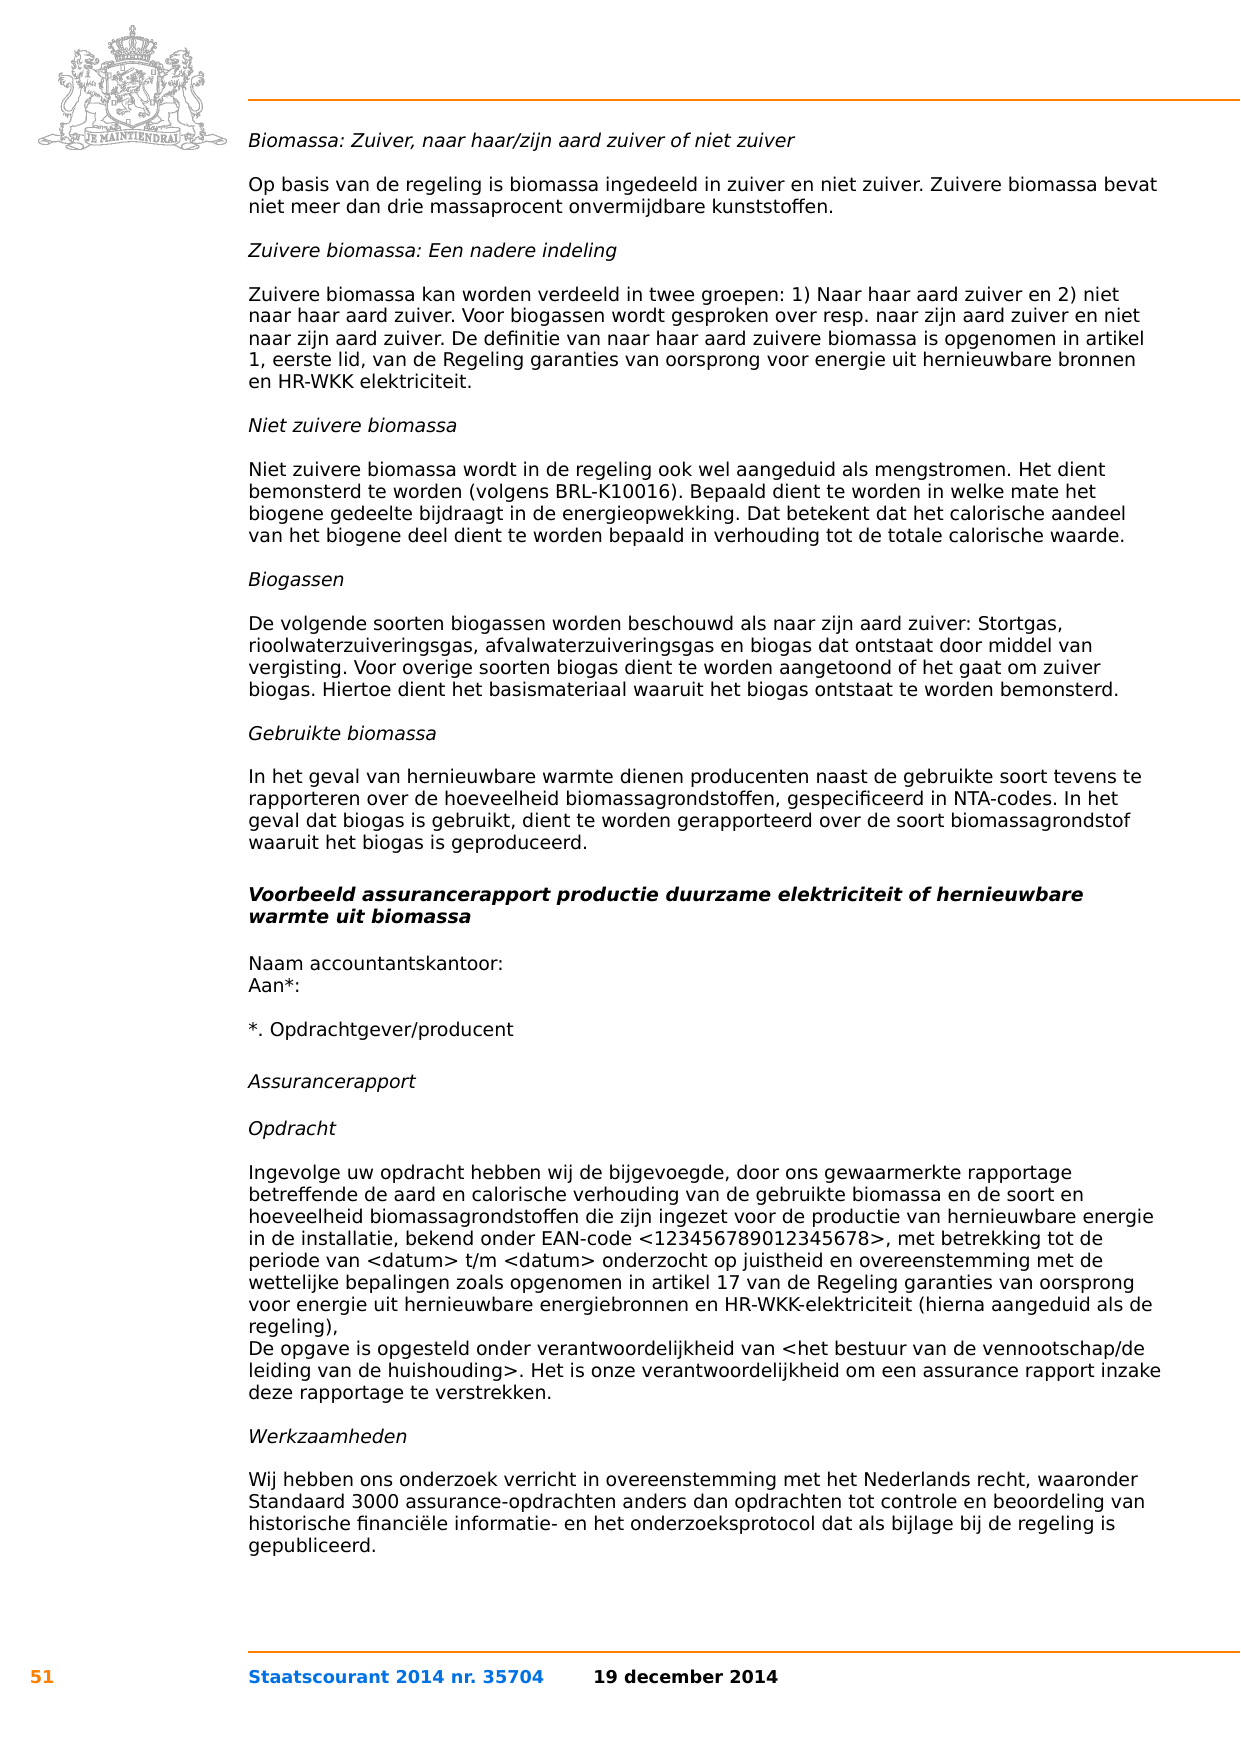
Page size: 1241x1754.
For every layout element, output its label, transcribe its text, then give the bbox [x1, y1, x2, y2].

subtitle Opdracht [248, 1118, 1163, 1140]
text Wij hebben ons onderzoek verricht in overeenstemming met het Nederlands recht, waaronder Standaard 3000 assurance-opdrachten anders dan opdrachten tot controle en beoordeling van historische financiële informatie- en het onderzoeksprotocol dat als bijlage bij de regeling is gepubliceerd. [248, 1469, 1163, 1557]
text Aan*: [248, 975, 1163, 997]
subtitle Biomassa: Zuiver, naar haar/zijn aard zuiver of niet zuiver [248, 130, 1163, 152]
subtitle Assurancerapport [248, 1071, 1163, 1093]
subtitle Biogassen [248, 569, 1163, 591]
text De opgave is opgesteld onder verantwoordelijkheid van <het bestuur van de vennootschap/de leiding van de huishouding>. Het is onze verantwoordelijkheid om een assurance rapport inzake deze rapportage te verstrekken. [248, 1338, 1163, 1404]
text *. Opdrachtgever/producent [248, 1019, 1163, 1041]
text In het geval van hernieuwbare warmte dienen producenten naast de gebruikte soort tevens te rapporteren over de hoeveelheid biomassagrondstoffen, gespecificeerd in NTA-codes. In het geval dat biogas is gebruikt, dient te worden gerapporteerd over de soort biomassagrondstof waaruit het biogas is geproduceerd. [248, 766, 1163, 854]
subtitle Voorbeeld assurancerapport productie duurzame elektriciteit of hernieuwbare warmte uit biomassa [248, 884, 1163, 928]
text Zuivere biomassa kan worden verdeeld in twee groepen: 1) Naar haar aard zuiver en 2) niet naar haar aard zuiver. Voor biogassen wordt gesproken over resp. naar zijn aard zuiver en niet naar zijn aard zuiver. De definitie van naar haar aard zuivere biomassa is opgenomen in artikel 1, eerste lid, van de Regeling garanties van oorsprong voor energie uit hernieuwbare bronnen en HR-WKK elektriciteit. [248, 283, 1163, 393]
text Naam accountantskantoor: [248, 953, 1163, 975]
subtitle Gebruikte biomassa [248, 722, 1163, 744]
subtitle Werkzaamheden [248, 1426, 1163, 1447]
text Op basis van de regeling is biomassa ingedeeld in zuiver en niet zuiver. Zuivere biomassa bevat niet meer dan drie massaprocent onvermijdbare kunststoffen. [248, 174, 1163, 218]
text De volgende soorten biogassen worden beschouwd als naar zijn aard zuiver: Stortgas, rioolwaterzuiveringsgas, afvalwaterzuiveringsgas en biogas dat ontstaat door middel van vergisting. Voor overige soorten biogas dient te worden aangetoond of het gaat om zuiver biogas. Hiertoe dient het basismateriaal waaruit het biogas ontstaat te worden bemonsterd. [248, 613, 1163, 701]
text Niet zuivere biomassa wordt in de regeling ook wel aangeduid als mengstromen. Het dient bemonsterd te worden (volgens BRL-K10016). Bepaald dient te worden in welke mate het biogene gedeelte bijdraagt in de energieopwekking. Dat betekent dat het calorische aandeel van het biogene deel dient te worden bepaald in verhouding tot de totale calorische waarde. [248, 459, 1163, 547]
subtitle Zuivere biomassa: Een nadere indeling [248, 239, 1163, 262]
subtitle Niet zuivere biomassa [248, 415, 1163, 437]
text Ingevolge uw opdracht hebben wij de bijgevoegde, door ons gewaarmerkte rapportage betreffende de aard en calorische verhouding van de gebruikte biomassa en de soort en hoeveelheid biomassagrondstoffen die zijn ingezet voor de productie van hernieuwbare energie in de installatie, bekend onder EAN-code <123456789012345678>, met betrekking tot de periode van <datum> t/m <datum> onderzocht op juistheid en overeenstemming met de wettelijke bepalingen zoals opgenomen in artikel 17 van de Regeling garanties van oorsprong voor energie uit hernieuwbare energiebronnen en HR-WKK-elektriciteit (hierna aangeduid als de regeling), [248, 1162, 1163, 1338]
picture [38, 25, 227, 150]
